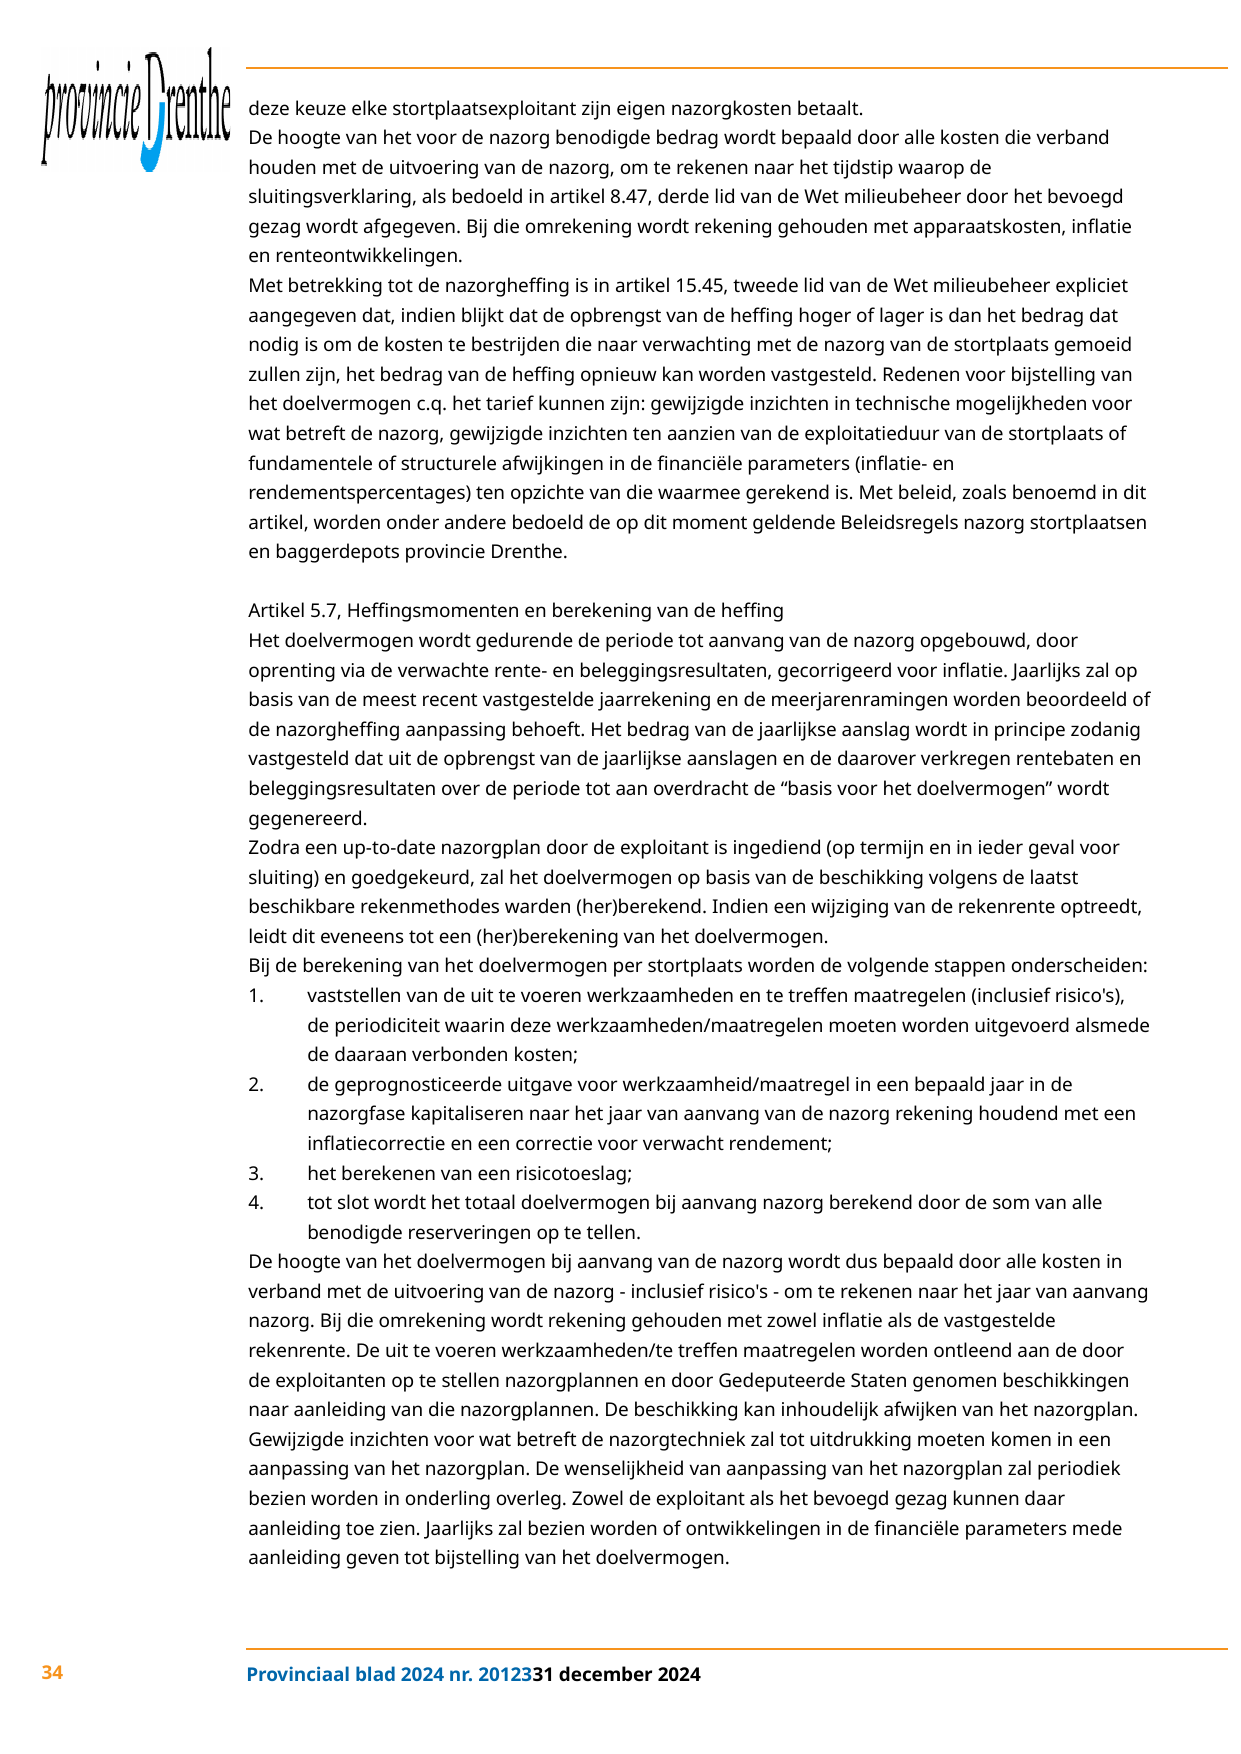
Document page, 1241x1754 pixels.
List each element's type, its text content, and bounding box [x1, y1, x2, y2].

list vaststellen van de uit te voeren werkzaamheden en te treffen maatregelen (inclusief risico's), de periodiciteit waarin deze werkzaamheden/maatregelen moeten worden uitgevoerd alsmede de daaraan verbonden kosten; [248, 982, 1152, 1067]
picture [41, 47, 231, 172]
list het berekenen van een risicotoeslag; [248, 1160, 1152, 1186]
list de geprognosticeerde uitgave voor werkzaamheid/maatregel in een bepaald jaar in de nazorgfase kapitaliseren naar het jaar van aanvang van de nazorg rekening houdend met een inflatiecorrectie en een correctie voor verwacht rendement; [248, 1071, 1152, 1156]
text Het doelvermogen wordt gedurende de periode tot aanvang van de nazorg opgebouwd, door oprenting via de verwachte rente- en beleggingsresultaten, gecorrigeerd voor inflatie. Jaarlijks zal op basis van de meest recent vastgestelde jaarrekening en de meerjarenramingen worden beoordeeld of de nazorgheffing aanpassing behoeft. Het bedrag van de jaarlijkse aanslag wordt in principe zodanig vastgesteld dat uit de opbrengst van de jaarlijkse aanslagen en de daarover verkregen rentebaten en beleggingsresultaten over de periode tot aan overdracht de “basis voor het doelvermogen” wordt gegenereerd. [248, 627, 1152, 831]
text Met betrekking tot de nazorgheffing is in artikel 15.45, tweede lid van de Wet milieubeheer expliciet aangegeven dat, indien blijkt dat de opbrengst van de heffing hoger of lager is dan het bedrag dat nodig is om de kosten te bestrijden die naar verwachting met de nazorg van de stortplaats gemoeid zullen zijn, het bedrag van de heffing opnieuw kan worden vastgesteld. Redenen voor bijstelling van het doelvermogen c.q. het tarief kunnen zijn: gewijzigde inzichten in technische mogelijkheden voor wat betreft de nazorg, gewijzigde inzichten ten aanzien van de exploitatieduur van de stortplaats of fundamentele of structurele afwijkingen in de financiële parameters (inflatie- en rendementspercentages) ten opzichte van die waarmee gerekend is. Met beleid, zoals benoemd in dit artikel, worden onder andere bedoeld de op dit moment geldende Beleidsregels nazorg stortplaatsen en baggerdepots provincie Drenthe. [248, 272, 1152, 564]
text De hoogte van het voor de nazorg benodigde bedrag wordt bepaald door alle kosten die verband houden met de uitvoering van de nazorg, om te rekenen naar het tijdstip waarop de sluitingsverklaring, als bedoeld in artikel 8.47, derde lid van de Wet milieubeheer door het bevoegd gezag wordt afgegeven. Bij die omrekening wordt rekening gehouden met apparaatskosten, inflatie en renteontwikkelingen. [248, 124, 1152, 268]
list tot slot wordt het totaal doelvermogen bij aanvang nazorg berekend door de som van alle benodigde reserveringen op te tellen. [248, 1189, 1152, 1245]
text deze keuze elke stortplaatsexploitant zijn eigen nazorgkosten betaalt. [248, 95, 1152, 121]
text Bij de berekening van het doelvermogen per stortplaats worden de volgende stappen onderscheiden: [248, 953, 1152, 978]
text Artikel 5.7, Heffingsmomenten en berekening van de heffing [248, 598, 1152, 623]
text De hoogte van het doelvermogen bij aanvang van de nazorg wordt dus bepaald door alle kosten in verband met de uitvoering van de nazorg - inclusief risico's - om te rekenen naar het jaar van aanvang nazorg. Bij die omrekening wordt rekening gehouden met zowel inflatie als de vastgestelde rekenrente. De uit te voeren werkzaamheden/te treffen maatregelen worden ontleend aan de door de exploitanten op te stellen nazorgplannen en door Gedeputeerde Staten genomen beschikkingen naar aanleiding van die nazorgplannen. De beschikking kan inhoudelijk afwijken van het nazorgplan. Gewijzigde inzichten voor wat betreft de nazorgtechniek zal tot uitdrukking moeten komen in een aanpassing van het nazorgplan. De wenselijkheid van aanpassing van het nazorgplan zal periodiek bezien worden in onderling overleg. Zowel de exploitant als het bevoegd gezag kunnen daar aanleiding toe zien. Jaarlijks zal bezien worden of ontwikkelingen in de financiële parameters mede aanleiding geven tot bijstelling van het doelvermogen. [248, 1248, 1152, 1570]
text Zodra een up-to-date nazorgplan door de exploitant is ingediend (op termijn en in ieder geval voor sluiting) en goedgekeurd, zal het doelvermogen op basis van de beschikking volgens de laatst beschikbare rekenmethodes warden (her)berekend. Indien een wijziging van de rekenrente optreedt, leidt dit eveneens tot een (her)berekening van het doelvermogen. [248, 834, 1152, 949]
